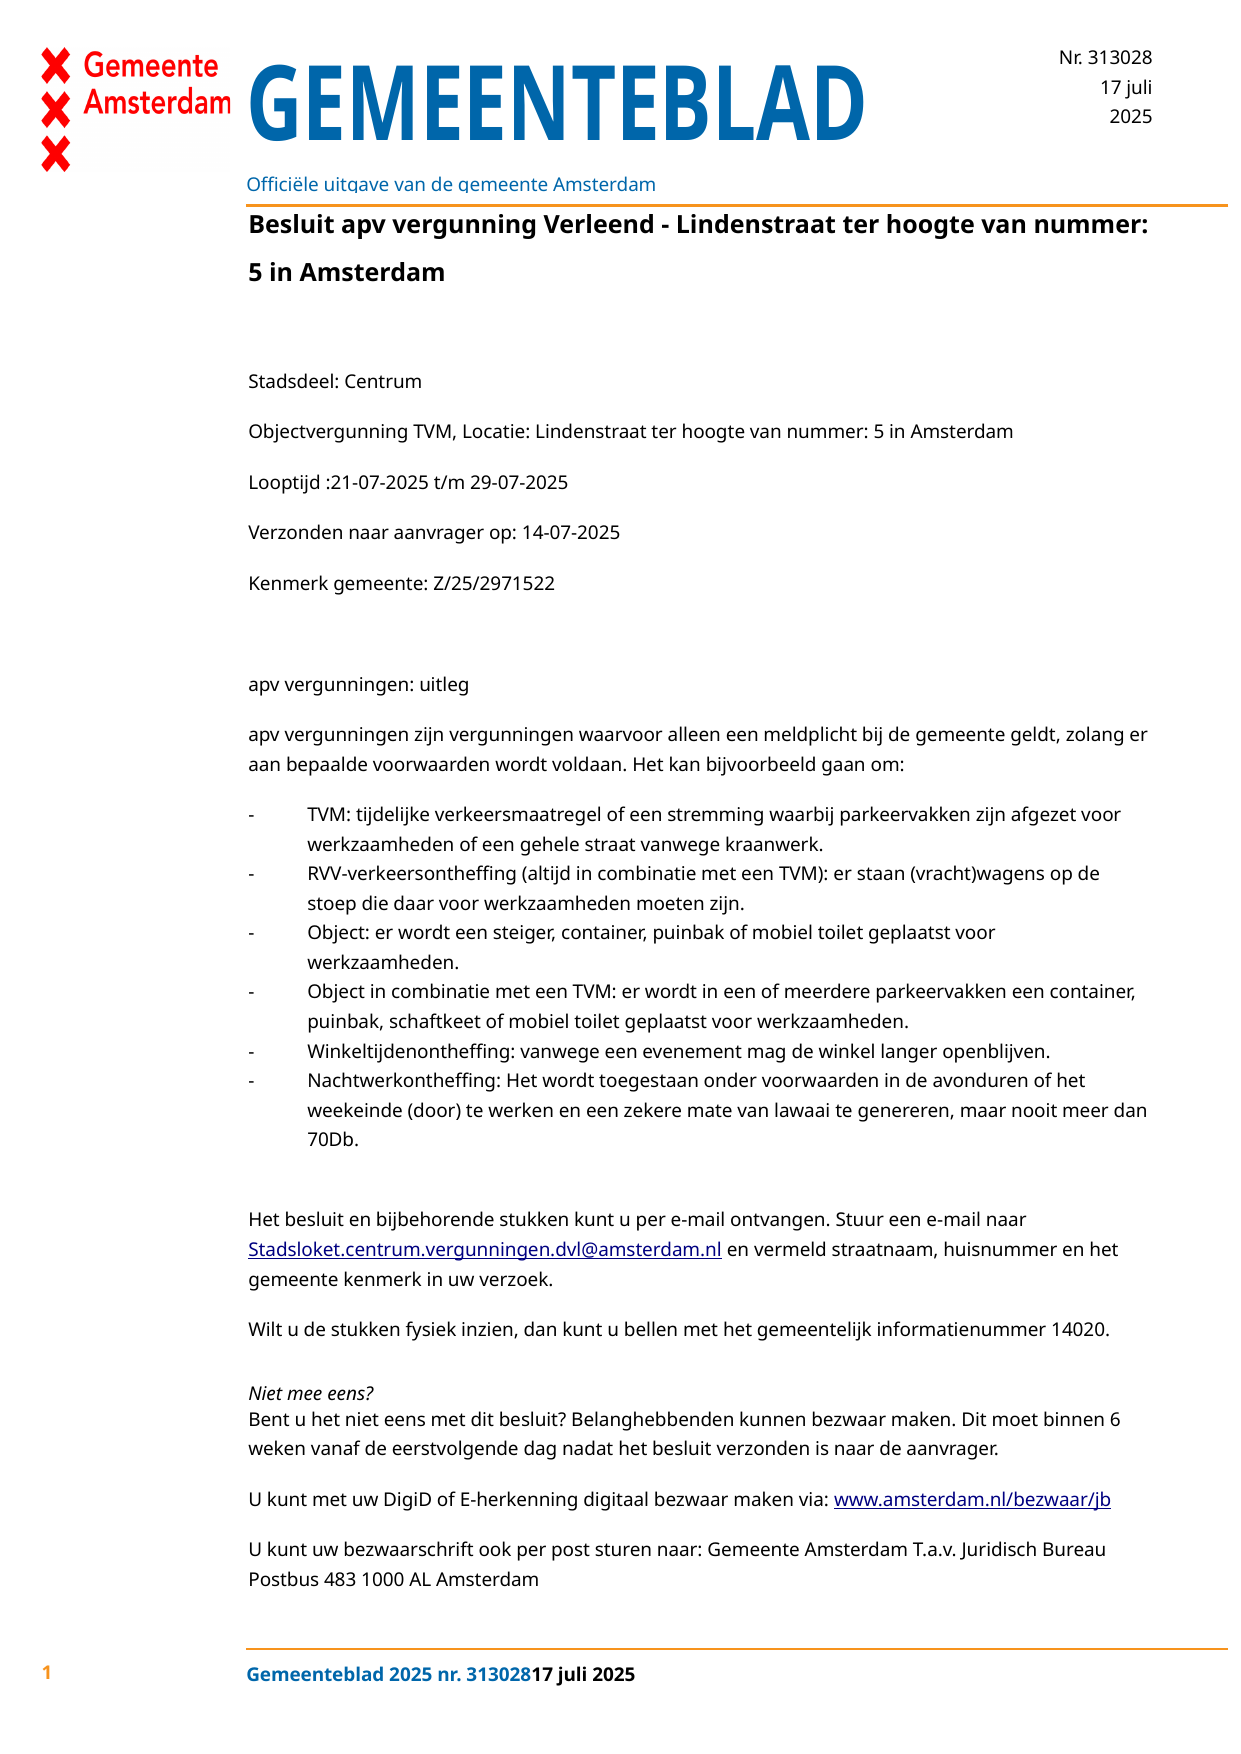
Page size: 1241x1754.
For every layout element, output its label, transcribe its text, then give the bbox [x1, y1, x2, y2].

text Objectvergunning TVM, Locatie: Lindenstraat ter hoogte van nummer: 5 in Amsterdam [248, 419, 1152, 444]
text Het besluit en bijbehorende stukken kunt u per e-mail ontvangen. Stuur een e-mail naar Stadsloket.centrum.vergunningen.dvl@amsterdam.nl en vermeld straatnaam, huisnummer en het gemeente kenmerk in uw verzoek. [248, 1207, 1152, 1292]
list RVV-verkeersontheffing (altijd in combinatie met een TVM): er staan (vracht)wagens op de stoep die daar voor werkzaamheden moeten zijn. [248, 860, 1152, 916]
list Winkeltijdenontheffing: vanwege een evenement mag de winkel langer openblijven. [248, 1038, 1152, 1064]
text Verzonden naar aanvrager op: 14-07-2025 [248, 519, 1152, 545]
text apv vergunningen: uitleg [248, 671, 1152, 697]
list Object in combinatie met een TVM: er wordt in een of meerdere parkeervakken een container, puinbak, schaftkeet of mobiel toilet geplaatst voor werkzaamheden. [248, 979, 1152, 1034]
text Kenmerk gemeente: Z/25/2971522 [248, 570, 1152, 596]
text Wilt u de stukken fysiek inzien, dan kunt u bellen met het gemeentelijk informatienummer 14020. [248, 1316, 1152, 1342]
list Object: er wordt een steiger, container, puinbak of mobiel toilet geplaatst voor werkzaamheden. [248, 919, 1152, 975]
text Niet mee eens? [248, 1380, 1152, 1406]
text Bent u het niet eens met dit besluit? Belanghebbenden kunnen bezwaar maken. Dit moet binnen 6 weken vanaf de eerstvolgende dag nadat het besluit verzonden is naar de aanvrager. [248, 1406, 1152, 1461]
text U kunt uw bezwaarschrift ook per post sturen naar: Gemeente Amsterdam T.a.v. Juridisch Bureau Postbus 483 1000 AL Amsterdam [248, 1536, 1152, 1592]
text Looptijd :21-07-2025 t/m 29-07-2025 [248, 469, 1152, 495]
text U kunt met uw DigiD of E-herkenning digitaal bezwaar maken via: www.amsterdam.nl/bezwaar/jb [248, 1486, 1152, 1512]
text apv vergunningen zijn vergunningen waarvoor alleen een meldplicht bij de gemeente geldt, zolang er aan bepaalde voorwaarden wordt voldaan. Het kan bijvoorbeeld gaan om: [248, 721, 1152, 777]
text Besluit apv vergunning Verleend - Lindenstraat ter hoogte van nummer: 5 in Amsterdam [248, 207, 1152, 288]
text Stadsdeel: Centrum [248, 368, 1152, 394]
picture [41, 47, 231, 172]
list TVM: tijdelijke verkeersmaatregel of een stremming waarbij parkeervakken zijn afgezet voor werkzaamheden of een gehele straat vanwege kraanwerk. [248, 801, 1152, 857]
list Nachtwerkontheffing: Het wordt toegestaan onder voorwaarden in de avonduren of het weekeinde (door) te werken en een zekere mate van lawaai te genereren, maar nooit meer dan 70Db. [248, 1067, 1152, 1152]
